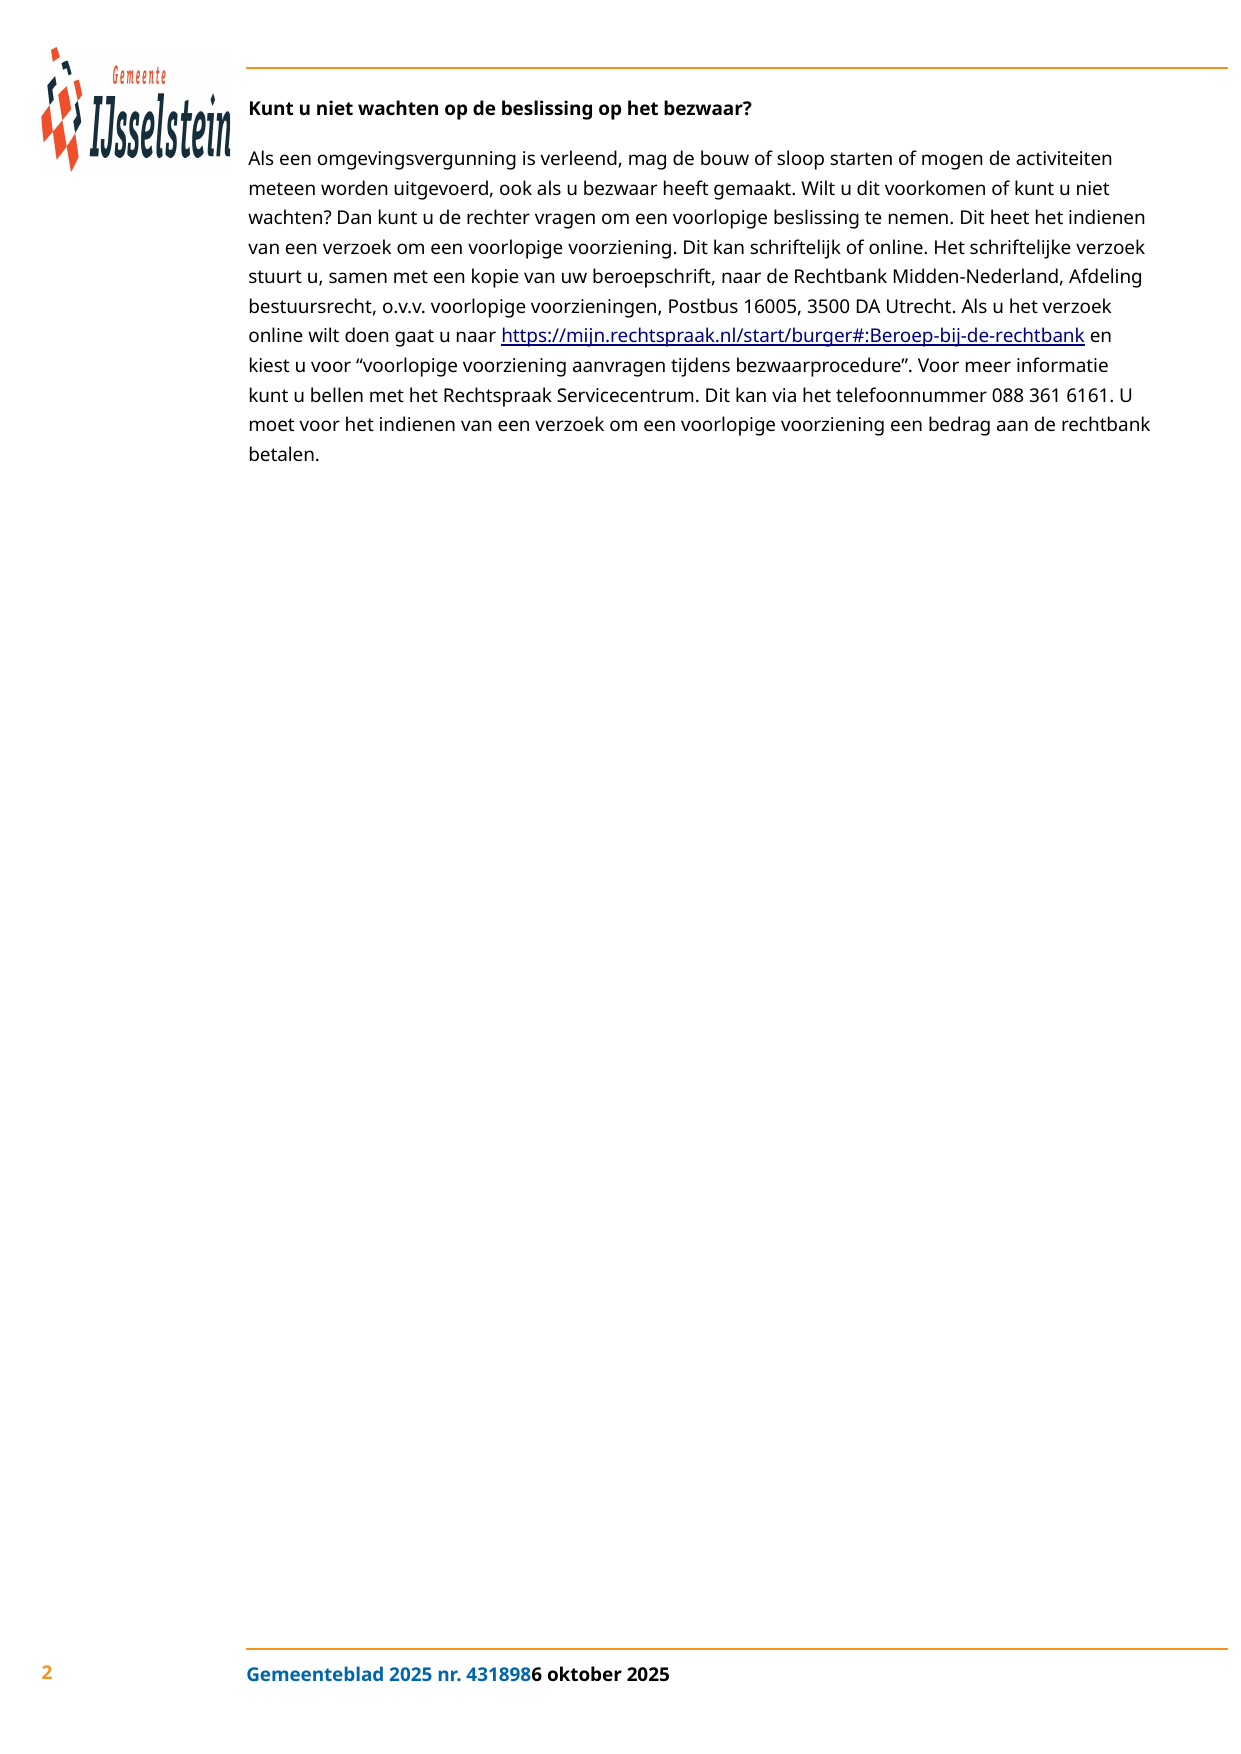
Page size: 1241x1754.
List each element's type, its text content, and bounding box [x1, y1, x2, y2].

text Als een omgevingsvergunning is verleend, mag de bouw of sloop starten of mogen de activiteiten meteen worden uitgevoerd, ook als u bezwaar heeft gemaakt. Wilt u dit voorkomen of kunt u niet wachten? Dan kunt u de rechter vragen om een voorlopige beslissing te nemen. Dit heet het indienen van een verzoek om een voorlopige voorziening. Dit kan schriftelijk of online. Het schriftelijke verzoek stuurt u, samen met een kopie van uw beroepschrift, naar de Rechtbank Midden-Nederland, Afdeling bestuursrecht, o.v.v. voorlopige voorzieningen, Postbus 16005, 3500 DA Utrecht. Als u het verzoek online wilt doen gaat u naar https://mijn.rechtspraak.nl/start/burger#:Beroep-bij-de-rechtbank en kiest u voor “voorlopige voorziening aanvragen tijdens bezwaarprocedure”. Voor meer informatie kunt u bellen met het Rechtspraak Servicecentrum. Dit kan via het telefoonnummer 088 361 6161. U moet voor het indienen van een verzoek om een voorlopige voorziening een bedrag aan de rechtbank betalen. [248, 145, 1152, 467]
text Kunt u niet wachten op de beslissing op het bezwaar? [248, 95, 1152, 121]
picture [41, 47, 231, 172]
